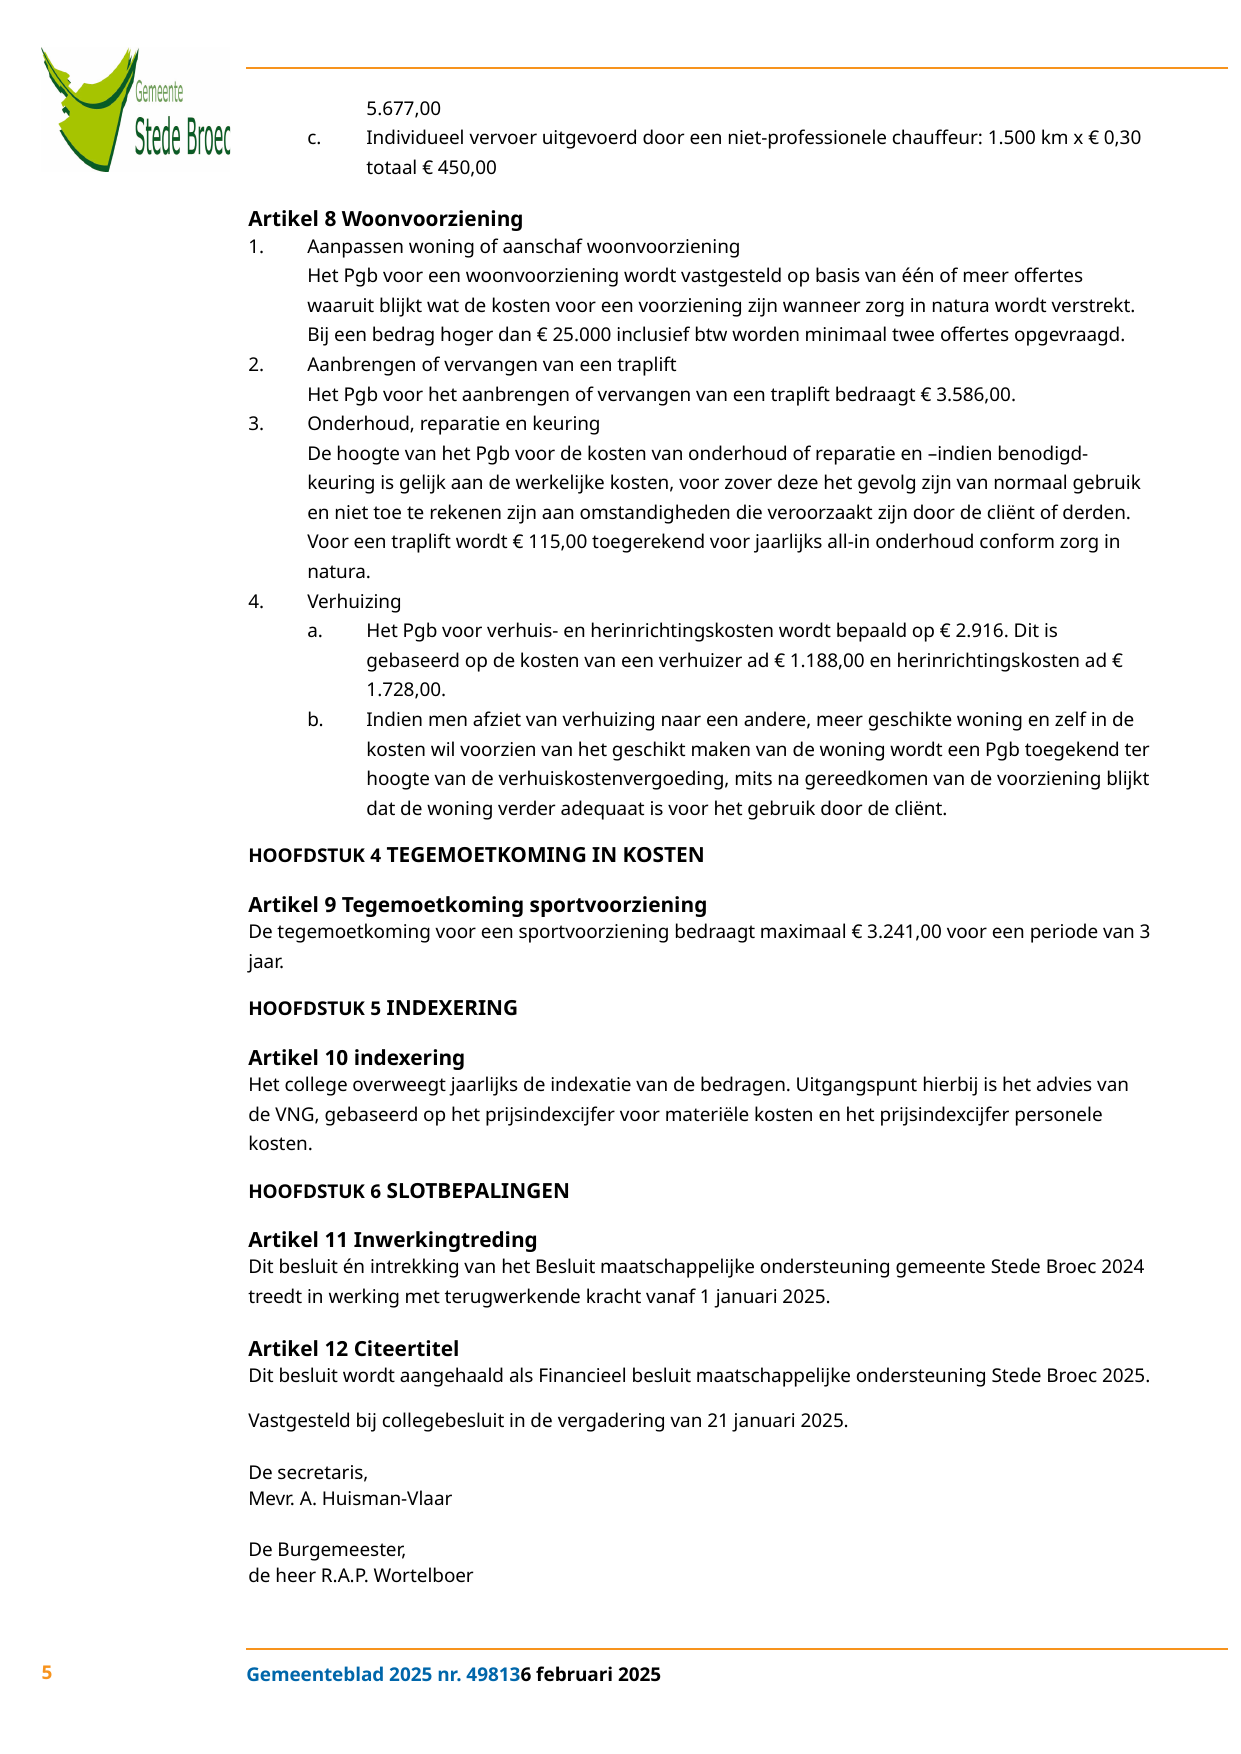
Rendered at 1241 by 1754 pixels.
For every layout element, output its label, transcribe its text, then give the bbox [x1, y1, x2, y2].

text Artikel 11 Inwerkingtreding [248, 1225, 1152, 1254]
list De hoogte van het Pgb voor de kosten van onderhoud of reparatie en –indien benodigd- keuring is gelijk aan de werkelijke kosten, voor zover deze het gevolg zijn van normaal gebruik en niet toe te rekenen zijn aan omstandigheden die veroorzaakt zijn door de cliënt of derden. Voor een traplift wordt € 115,00 toegerekend voor jaarlijks all-in onderhoud conform zorg in natura. [248, 440, 1152, 584]
list Het Pgb voor het aanbrengen of vervangen van een traplift bedraagt € 3.586,00. [248, 381, 1152, 406]
text HOOFDSTUK 5 INDEXERING [248, 993, 1152, 1022]
text HOOFDSTUK 6 SLOTBEPALINGEN [248, 1176, 1152, 1204]
picture [41, 47, 231, 172]
text Artikel 8 Woonvoorziening [248, 204, 1152, 233]
text De secretaris, [248, 1459, 1152, 1485]
list Verhuizing [248, 588, 1152, 613]
text Artikel 12 Citeertitel [248, 1334, 1152, 1362]
text Artikel 9 Tegemoetkoming sportvoorziening [248, 890, 1152, 918]
text De tegemoetkoming voor een sportvoorziening bedraagt maximaal € 3.241,00 voor een periode van 3 jaar. [248, 918, 1152, 973]
list Het Pgb voor een woonvoorziening wordt vastgesteld op basis van één of meer offertes waaruit blijkt wat de kosten voor een voorziening zijn wanneer zorg in natura wordt verstrekt. Bij een bedrag hoger dan € 25.000 inclusief btw worden minimaal twee offertes opgevraagd. [248, 262, 1152, 347]
text Vastgesteld bij collegebesluit in de vergadering van 21 januari 2025. [248, 1408, 1152, 1433]
list Aanpassen woning of aanschaf woonvoorziening [248, 233, 1152, 258]
text Dit besluit wordt aangehaald als Financieel besluit maatschappelijke ondersteuning Stede Broec 2025. [248, 1362, 1152, 1388]
text Dit besluit én intrekking van het Besluit maatschappelijke ondersteuning gemeente Stede Broec 2024 treedt in werking met terugwerkende kracht vanaf 1 januari 2025. [248, 1254, 1152, 1309]
text Het college overweegt jaarlijks de indexatie van de bedragen. Uitgangspunt hierbij is het advies van de VNG, gebaseerd op het prijsindexcijfer voor materiële kosten en het prijsindexcijfer personele kosten. [248, 1071, 1152, 1156]
text de heer R.A.P. Wortelboer [248, 1562, 1152, 1588]
text Artikel 10 indexering [248, 1043, 1152, 1071]
list 5.677,00 [307, 95, 1152, 121]
list Onderhoud, reparatie en keuring [248, 410, 1152, 436]
text Mevr. A. Huisman-Vlaar [248, 1485, 1152, 1511]
list Individueel vervoer uitgevoerd door een niet-professionele chauffeur: 1.500 km x € 0,30 totaal € 450,00 [307, 124, 1152, 180]
text HOOFDSTUK 4 TEGEMOETKOMING IN KOSTEN [248, 841, 1152, 869]
list Het Pgb voor verhuis- en herinrichtingskosten wordt bepaald op € 2.916. Dit is gebaseerd op de kosten van een verhuizer ad € 1.188,00 en herinrichtingskosten ad € 1.728,00. [307, 617, 1152, 702]
text De Burgemeester, [248, 1536, 1152, 1562]
list Indien men afziet van verhuizing naar een andere, meer geschikte woning en zelf in de kosten wil voorzien van het geschikt maken van de woning wordt een Pgb toegekend ter hoogte van de verhuiskostenvergoeding, mits na gereedkomen van de voorziening blijkt dat de woning verder adequaat is voor het gebruik door de cliënt. [307, 706, 1152, 821]
list Aanbrengen of vervangen van een traplift [248, 351, 1152, 377]
